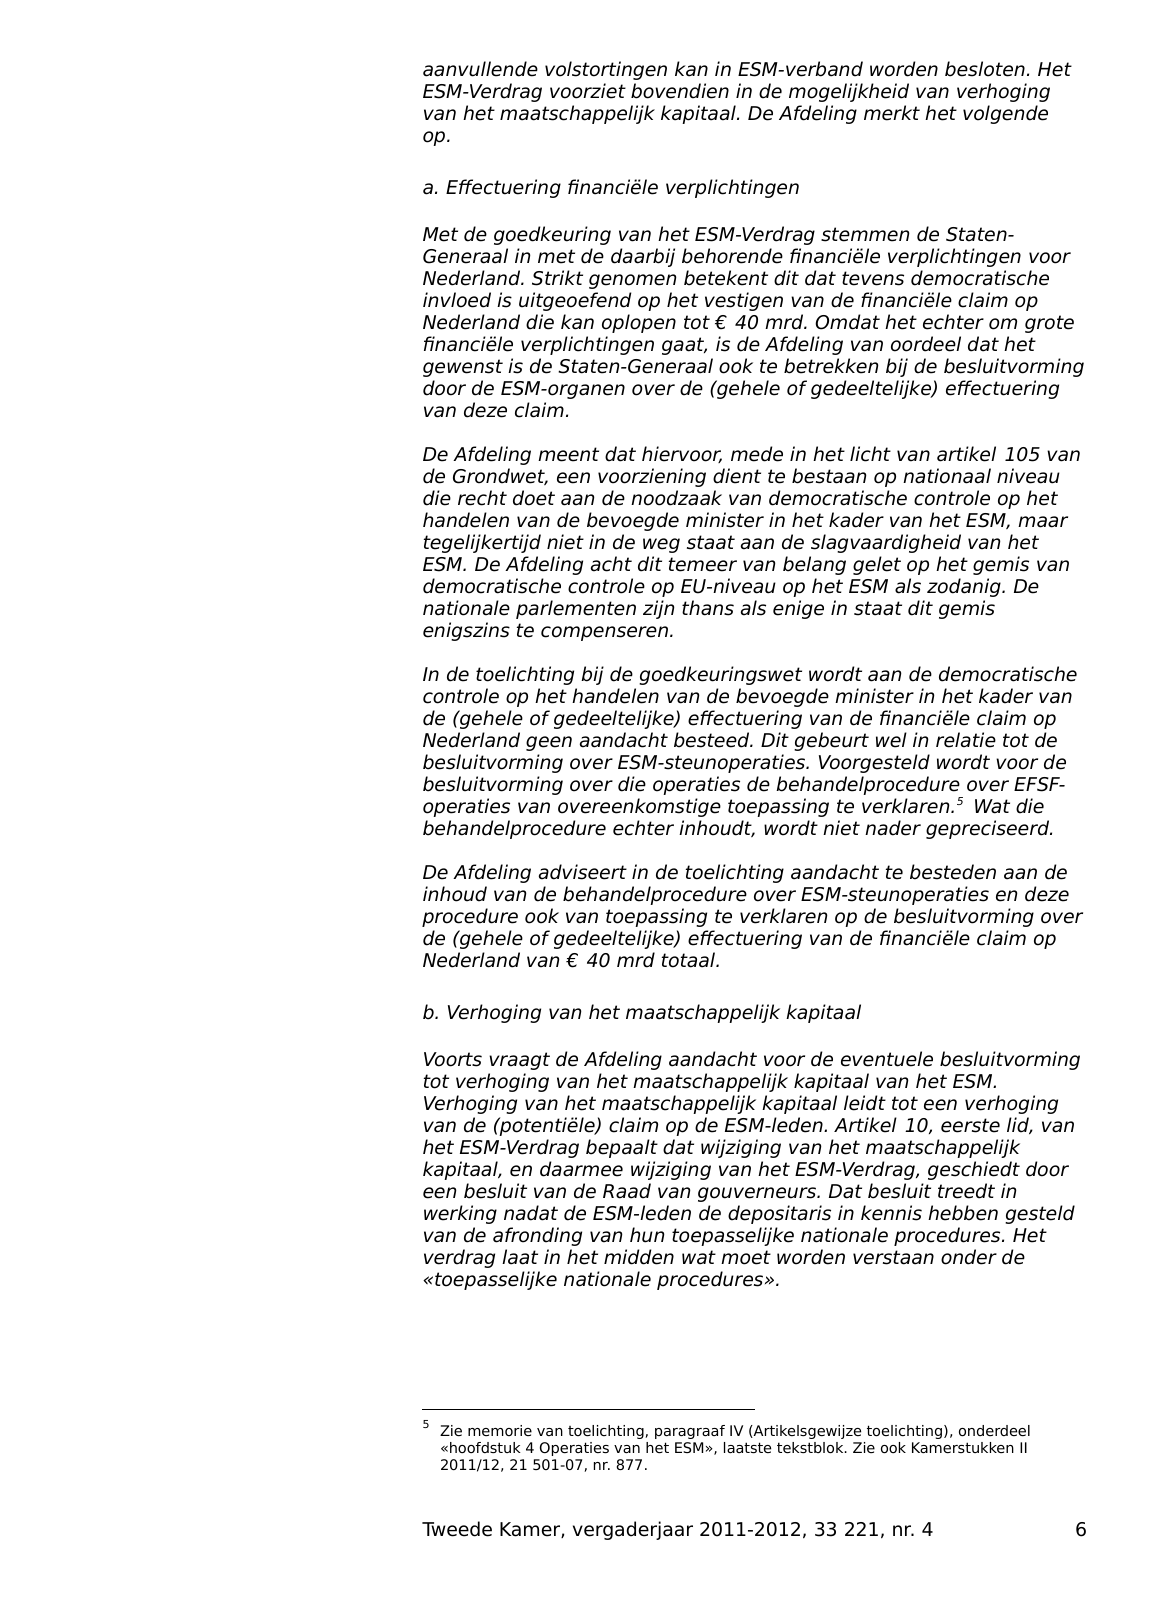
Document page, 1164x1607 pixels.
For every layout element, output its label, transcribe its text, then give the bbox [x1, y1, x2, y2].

text De Afdeling adviseert in de toelichting aandacht te besteden aan de inhoud van de behandelprocedure over ESM-steunoperaties en deze procedure ook van toepassing te verklaren op de besluitvorming over de (gehele of gedeeltelijke) effectuering van de financiële claim op Nederland van € 40 mrd totaal. [422, 862, 1087, 972]
text aanvullende volstortingen kan in ESM-verband worden besloten. Het ESM-Verdrag voorziet bovendien in de mogelijkheid van verhoging van het maatschappelijk kapitaal. De Afdeling merkt het volgende op. [422, 59, 1087, 147]
text Voorts vraagt de Afdeling aandacht voor de eventuele besluitvorming tot verhoging van het maatschappelijk kapitaal van het ESM. Verhoging van het maatschappelijk kapitaal leidt tot een verhoging van de (potentiële) claim op de ESM-leden. Artikel 10, eerste lid, van het ESM-Verdrag bepaalt dat wijziging van het maatschappelijk kapitaal, en daarmee wijziging van het ESM-Verdrag, geschiedt door een besluit van de Raad van gouverneurs. Dat besluit treedt in werking nadat de ESM-leden de depositaris in kennis hebben gesteld van de afronding van hun toepasselijke nationale procedures. Het verdrag laat in het midden wat moet worden verstaan onder de «toepasselijke nationale procedures». [422, 1049, 1087, 1291]
text Zie memorie van toelichting, paragraaf IV (Artikelsgewijze toelichting), onderdeel «hoofdstuk 4 Operaties van het ESM», laatste tekstblok. Zie ook Kamerstukken II 2011/12, 21 501-07, nr. 877. [422, 1418, 1087, 1474]
text De Afdeling meent dat hiervoor, mede in het licht van artikel 105 van de Grondwet, een voorziening dient te bestaan op nationaal niveau die recht doet aan de noodzaak van democratische controle op het handelen van de bevoegde minister in het kader van het ESM, maar tegelijkertijd niet in de weg staat aan de slagvaardigheid van het ESM. De Afdeling acht dit temeer van belang gelet op het gemis van democratische controle op EU-niveau op het ESM als zodanig. De nationale parlementen zijn thans als enige in staat dit gemis enigszins te compenseren. [422, 444, 1087, 642]
text Met de goedkeuring van het ESM-Verdrag stemmen de Staten-Generaal in met de daarbij behorende financiële verplichtingen voor Nederland. Strikt genomen betekent dit dat tevens democratische invloed is uitgeoefend op het vestigen van de financiële claim op Nederland die kan oplopen tot € 40 mrd. Omdat het echter om grote financiële verplichtingen gaat, is de Afdeling van oordeel dat het gewenst is de Staten-Generaal ook te betrekken bij de besluitvorming door de ESM-organen over de (gehele of gedeeltelijke) effectuering van deze claim. [422, 224, 1087, 422]
text In de toelichting bij de goedkeuringswet wordt aan de democratische controle op het handelen van de bevoegde minister in het kader van de (gehele of gedeeltelijke) effectuering van de financiële claim op Nederland geen aandacht besteed. Dit gebeurt wel in relatie tot de besluitvorming over ESM-steunoperaties. Voorgesteld wordt voor de besluitvorming over die operaties de behandelprocedure over EFSF-operaties van overeenkomstige toepassing te verklaren. Wat die behandelprocedure echter inhoudt, wordt niet nader gepreciseerd. [422, 664, 1087, 840]
subtitle a. Effectuering financiële verplichtingen [422, 177, 1087, 199]
subtitle b. Verhoging van het maatschappelijk kapitaal [422, 1002, 1087, 1024]
